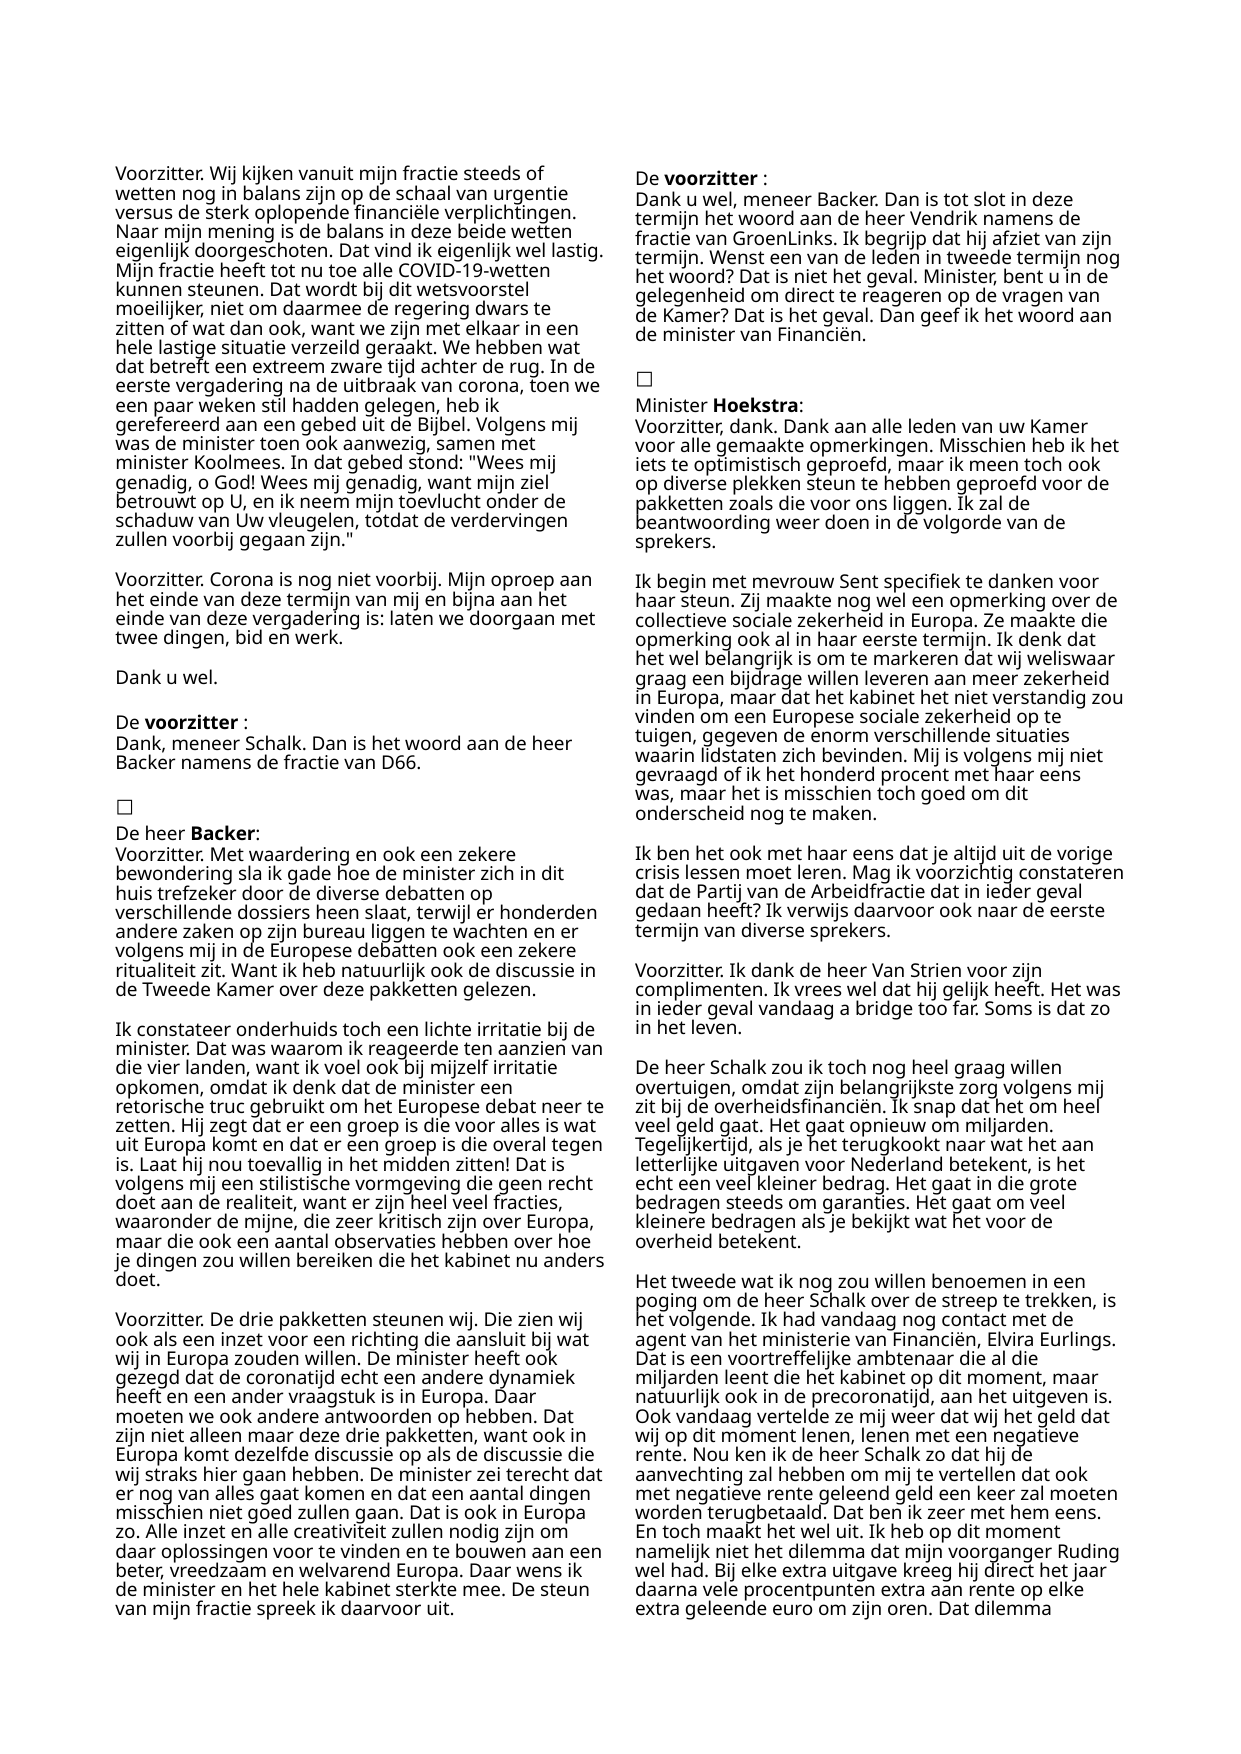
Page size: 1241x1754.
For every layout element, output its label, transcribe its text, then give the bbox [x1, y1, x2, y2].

text Het tweede wat ik nog zou willen benoemen in een poging om de heer Schalk over de streep te trekken, is het volgende. Ik had vandaag nog contact met de agent van het ministerie van Financiën, Elvira Eurlings. Dat is een voortreffelijke ambtenaar die al die miljarden leent die het kabinet op dit moment, maar natuurlijk ook in de precoronatijd, aan het uitgeven is. Ook vandaag vertelde ze mij weer dat wij het geld dat wij op dit moment lenen, lenen met een negatieve rente. Nou ken ik de heer Schalk zo dat hij de aanvechting zal hebben om mij te vertellen dat ook met negatieve rente geleend geld een keer zal moeten worden terugbetaald. Dat ben ik zeer met hem eens. En toch maakt het wel uit. Ik heb op dit moment namelijk niet het dilemma dat mijn voorganger Ruding wel had. Bij elke extra uitgave kreeg hij direct het jaar daarna vele procentpunten extra aan rente op elke extra geleende euro om zijn oren. Dat dilemma [635, 1273, 1125, 1620]
text Voorzitter. De drie pakketten steunen wij. Die zien wij ook als een inzet voor een richting die aansluit bij wat wij in Europa zouden willen. De minister heeft ook gezegd dat de coronatijd echt een andere dynamiek heeft en een ander vraagstuk is in Europa. Daar moeten we ook andere antwoorden op hebben. Dat zijn niet alleen maar deze drie pakketten, want ook in Europa komt dezelfde discussie op als de discussie die wij straks hier gaan hebben. De minister zei terecht dat er nog van alles gaat komen en dat een aantal dingen misschien niet goed zullen gaan. Dat is ook in Europa zo. Alle inzet en alle creativiteit zullen nodig zijn om daar oplossingen voor te vinden en te bouwen aan een beter, vreedzaam en welvarend Europa. Daar wens ik de minister en het hele kabinet sterkte mee. De steun van mijn fractie spreek ik daarvoor uit. [115, 1311, 605, 1620]
text Dank u wel, meneer Backer. Dan is tot slot in deze termijn het woord aan de heer Vendrik namens de fractie van GroenLinks. Ik begrijp dat hij afziet van zijn termijn. Wenst een van de leden in tweede termijn nog het woord? Dat is niet het geval. Minister, bent u in de gelegenheid om direct te reageren op de vragen van de Kamer? Dat is het geval. Dan geef ik het woord aan de minister van Financiën. [635, 191, 1125, 345]
text Ik ben het ook met haar eens dat je altijd uit de vorige crisis lessen moet leren. Mag ik voorzichtig constateren dat de Partij van de Arbeidfractie dat in ieder geval gedaan heeft? Ik verwijs daarvoor ook naar de eerste termijn van diverse sprekers. [635, 844, 1125, 941]
text ⬜ [115, 794, 605, 820]
text Ik constateer onderhuids toch een lichte irritatie bij de minister. Dat was waarom ik reageerde ten aanzien van die vier landen, want ik voel ook bij mijzelf irritatie opkomen, omdat ik denk dat de minister een retorische truc gebruikt om het Europese debat neer te zetten. Hij zegt dat er een groep is die voor alles is wat uit Europa komt en dat er een groep is die overal tegen is. Laat hij nou toevallig in het midden zitten! Dat is volgens mij een stilistische vormgeving die geen recht doet aan de realiteit, want er zijn heel veel fracties, waaronder de mijne, die zeer kritisch zijn over Europa, maar die ook een aantal observaties hebben over hoe je dingen zou willen bereiken die het kabinet nu anders doet. [115, 1021, 605, 1291]
text Voorzitter. Wij kijken vanuit mijn fractie steeds of wetten nog in balans zijn op de schaal van urgentie versus de sterk oplopende financiële verplichtingen. Naar mijn mening is de balans in deze beide wetten eigenlijk doorgeschoten. Dat vind ik eigenlijk wel lastig. Mijn fractie heeft tot nu toe alle COVID-19-wetten kunnen steunen. Dat wordt bij dit wetsvoorstel moeilijker, niet om daarmee de regering dwars te zitten of wat dan ook, want we zijn met elkaar in een hele lastige situatie verzeild geraakt. We hebben wat dat betreft een extreem zware tijd achter de rug. In de eerste vergadering na de uitbraak van corona, toen we een paar weken stil hadden gelegen, heb ik gerefereerd aan een gebed uit de Bijbel. Volgens mij was de minister toen ook aanwezig, samen met minister Koolmees. In dat gebed stond: "Wees mij genadig, o God! Wees mij genadig, want mijn ziel betrouwt op U, en ik neem mijn toevlucht onder de schaduw van Uw vleugelen, totdat de verdervingen zullen voorbij gegaan zijn." [115, 165, 605, 551]
text Dank, meneer Schalk. Dan is het woord aan de heer Backer namens de fractie van D66. [115, 735, 605, 774]
text De voorzitter : [115, 709, 605, 735]
text Dank u wel. [115, 669, 605, 688]
text De heer Backer: [115, 820, 605, 846]
text Voorzitter. Ik dank de heer Van Strien voor zijn complimenten. Ik vrees wel dat hij gelijk heeft. Het was in ieder geval vandaag a bridge too far. Soms is dat zo in het leven. [635, 962, 1125, 1039]
text De voorzitter : [635, 165, 1125, 191]
text Voorzitter, dank. Dank aan alle leden van uw Kamer voor alle gemaakte opmerkingen. Misschien heb ik het iets te optimistisch geproefd, maar ik meen toch ook op diverse plekken steun te hebben geproefd voor de pakketten zoals die voor ons liggen. Ik zal de beantwoording weer doen in de volgorde van de sprekers. [635, 418, 1125, 552]
text De heer Schalk zou ik toch nog heel graag willen overtuigen, omdat zijn belangrijkste zorg volgens mij zit bij de overheidsfinanciën. Ik snap dat het om heel veel geld gaat. Het gaat opnieuw om miljarden. Tegelijkertijd, als je het terugkookt naar wat het aan letterlijke uitgaven voor Nederland betekent, is het echt een veel kleiner bedrag. Het gaat in die grote bedragen steeds om garanties. Het gaat om veel kleinere bedragen als je bekijkt wat het voor de overheid betekent. [635, 1059, 1125, 1252]
text Voorzitter. Corona is nog niet voorbij. Mijn oproep aan het einde van deze termijn van mij en bijna aan het einde van deze vergadering is: laten we doorgaan met twee dingen, bid en werk. [115, 571, 605, 648]
text Voorzitter. Met waardering en ook een zekere bewondering sla ik gade hoe de minister zich in dit huis trefzeker door de diverse debatten op verschillende dossiers heen slaat, terwijl er honderden andere zaken op zijn bureau liggen te wachten en er volgens mij in de Europese debatten ook een zekere ritualiteit zit. Want ik heb natuurlijk ook de discussie in de Tweede Kamer over deze pakketten gelezen. [115, 846, 605, 1000]
text Ik begin met mevrouw Sent specifiek te danken voor haar steun. Zij maakte nog wel een opmerking over de collectieve sociale zekerheid in Europa. Ze maakte die opmerking ook al in haar eerste termijn. Ik denk dat het wel belangrijk is om te markeren dat wij weliswaar graag een bijdrage willen leveren aan meer zekerheid in Europa, maar dat het kabinet het niet verstandig zou vinden om een Europese sociale zekerheid op te tuigen, gegeven de enorm verschillende situaties waarin lidstaten zich bevinden. Mij is volgens mij niet gevraagd of ik het honderd procent met haar eens was, maar het is misschien toch goed om dit onderscheid nog te maken. [635, 573, 1125, 824]
text Minister Hoekstra: [635, 392, 1125, 418]
text ⬜ [635, 366, 1125, 392]
